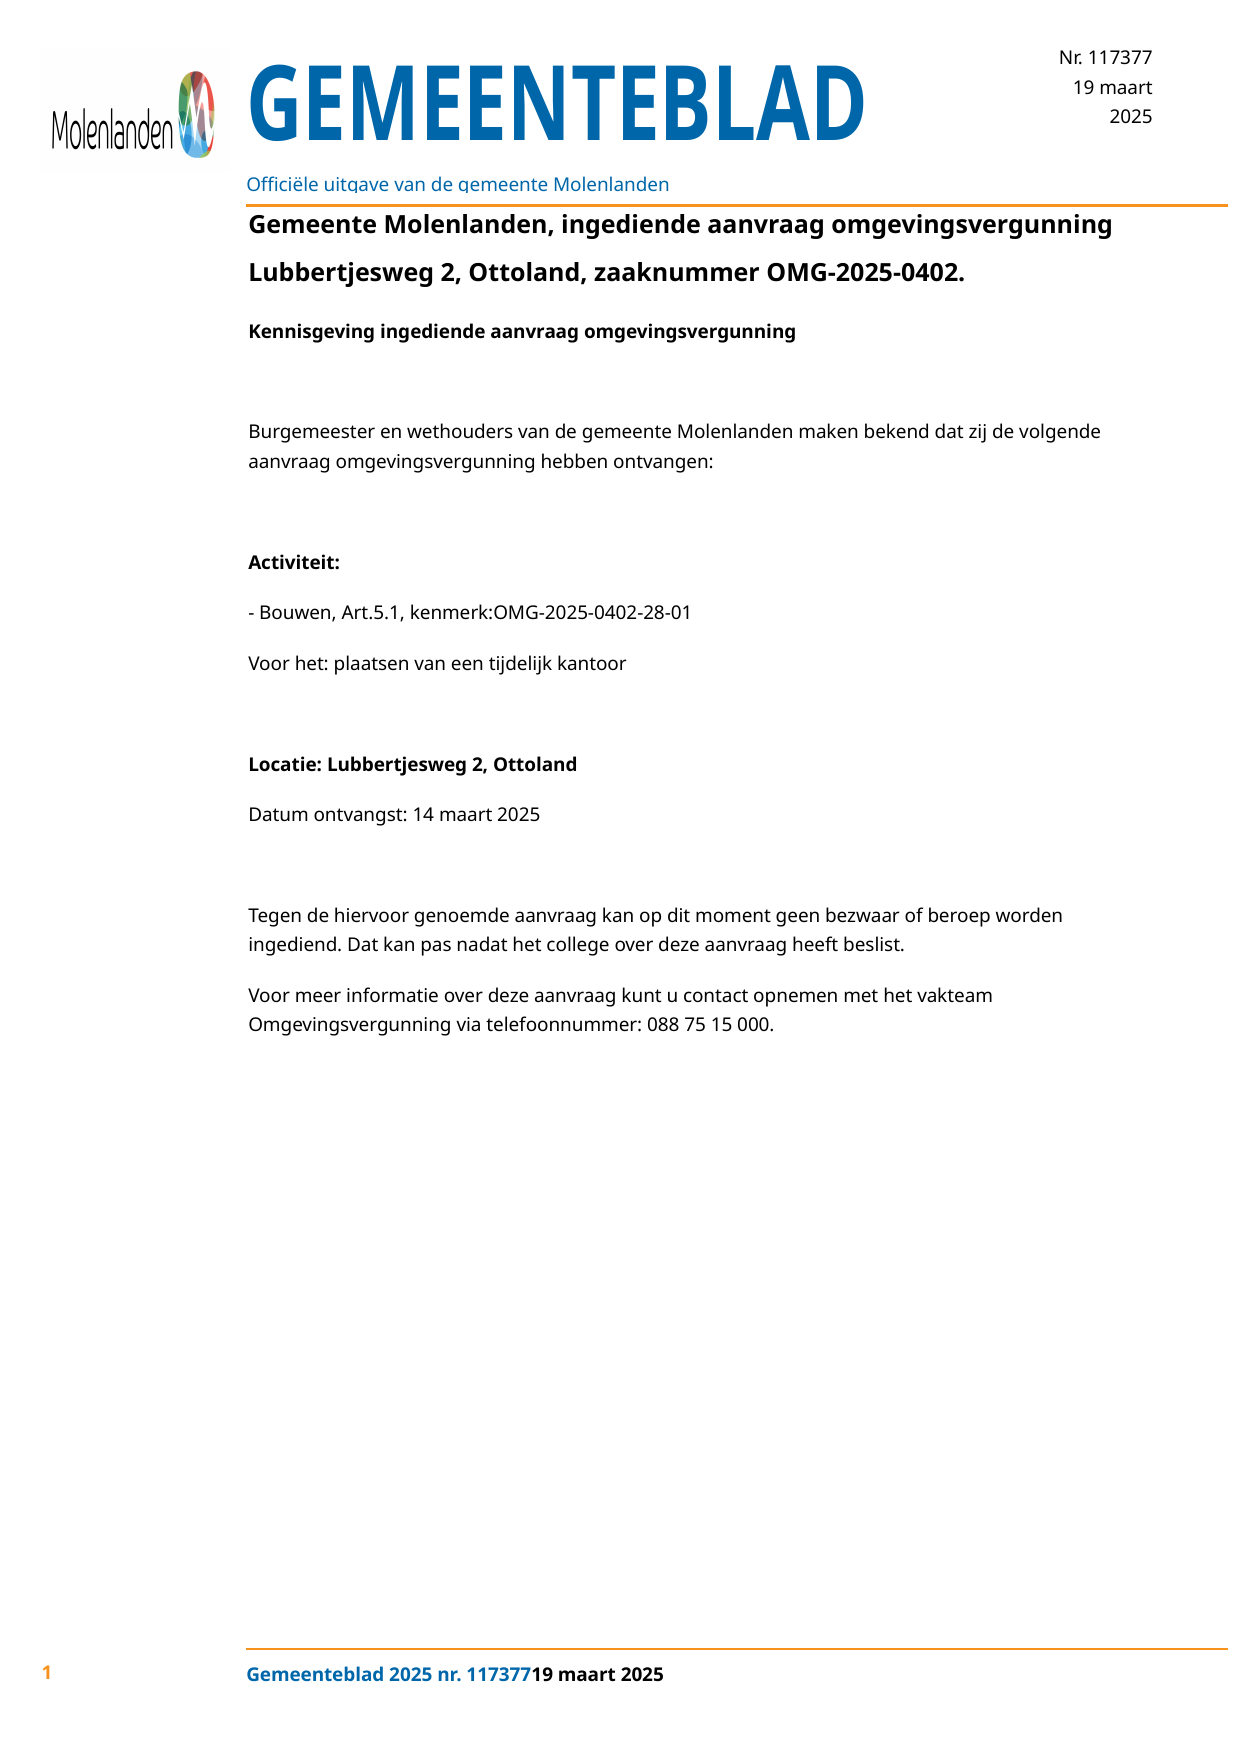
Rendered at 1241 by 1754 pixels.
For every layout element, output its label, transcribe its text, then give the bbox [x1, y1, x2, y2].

text Burgemeester en wethouders van de gemeente Molenlanden maken bekend dat zij de volgende aanvraag omgevingsvergunning hebben ontvangen: [248, 419, 1152, 474]
text Kennisgeving ingediende aanvraag omgevingsvergunning [248, 318, 1152, 344]
text Voor meer informatie over deze aanvraag kunt u contact opnemen met het vakteam Omgevingsvergunning via telefoonnummer: 088 75 15 000. [248, 982, 1152, 1037]
text Datum ontvangst: 14 maart 2025 [248, 801, 1152, 827]
text Tegen de hiervoor genoemde aanvraag kan op dit moment geen bezwaar of beroep worden ingediend. Dat kan pas nadat het college over deze aanvraag heeft beslist. [248, 902, 1152, 957]
text Gemeente Molenlanden, ingediende aanvraag omgevingsvergunning Lubbertjesweg 2, Ottoland, zaaknummer OMG-2025-0402. [248, 207, 1152, 288]
text Voor het: plaatsen van een tijdelijk kantoor [248, 650, 1152, 676]
picture [41, 47, 231, 172]
text Locatie: Lubbertjesweg 2, Ottoland [248, 751, 1152, 777]
text - Bouwen, Art.5.1, kenmerk:OMG-2025-0402-28-01 [248, 599, 1152, 625]
text Activiteit: [248, 549, 1152, 575]
